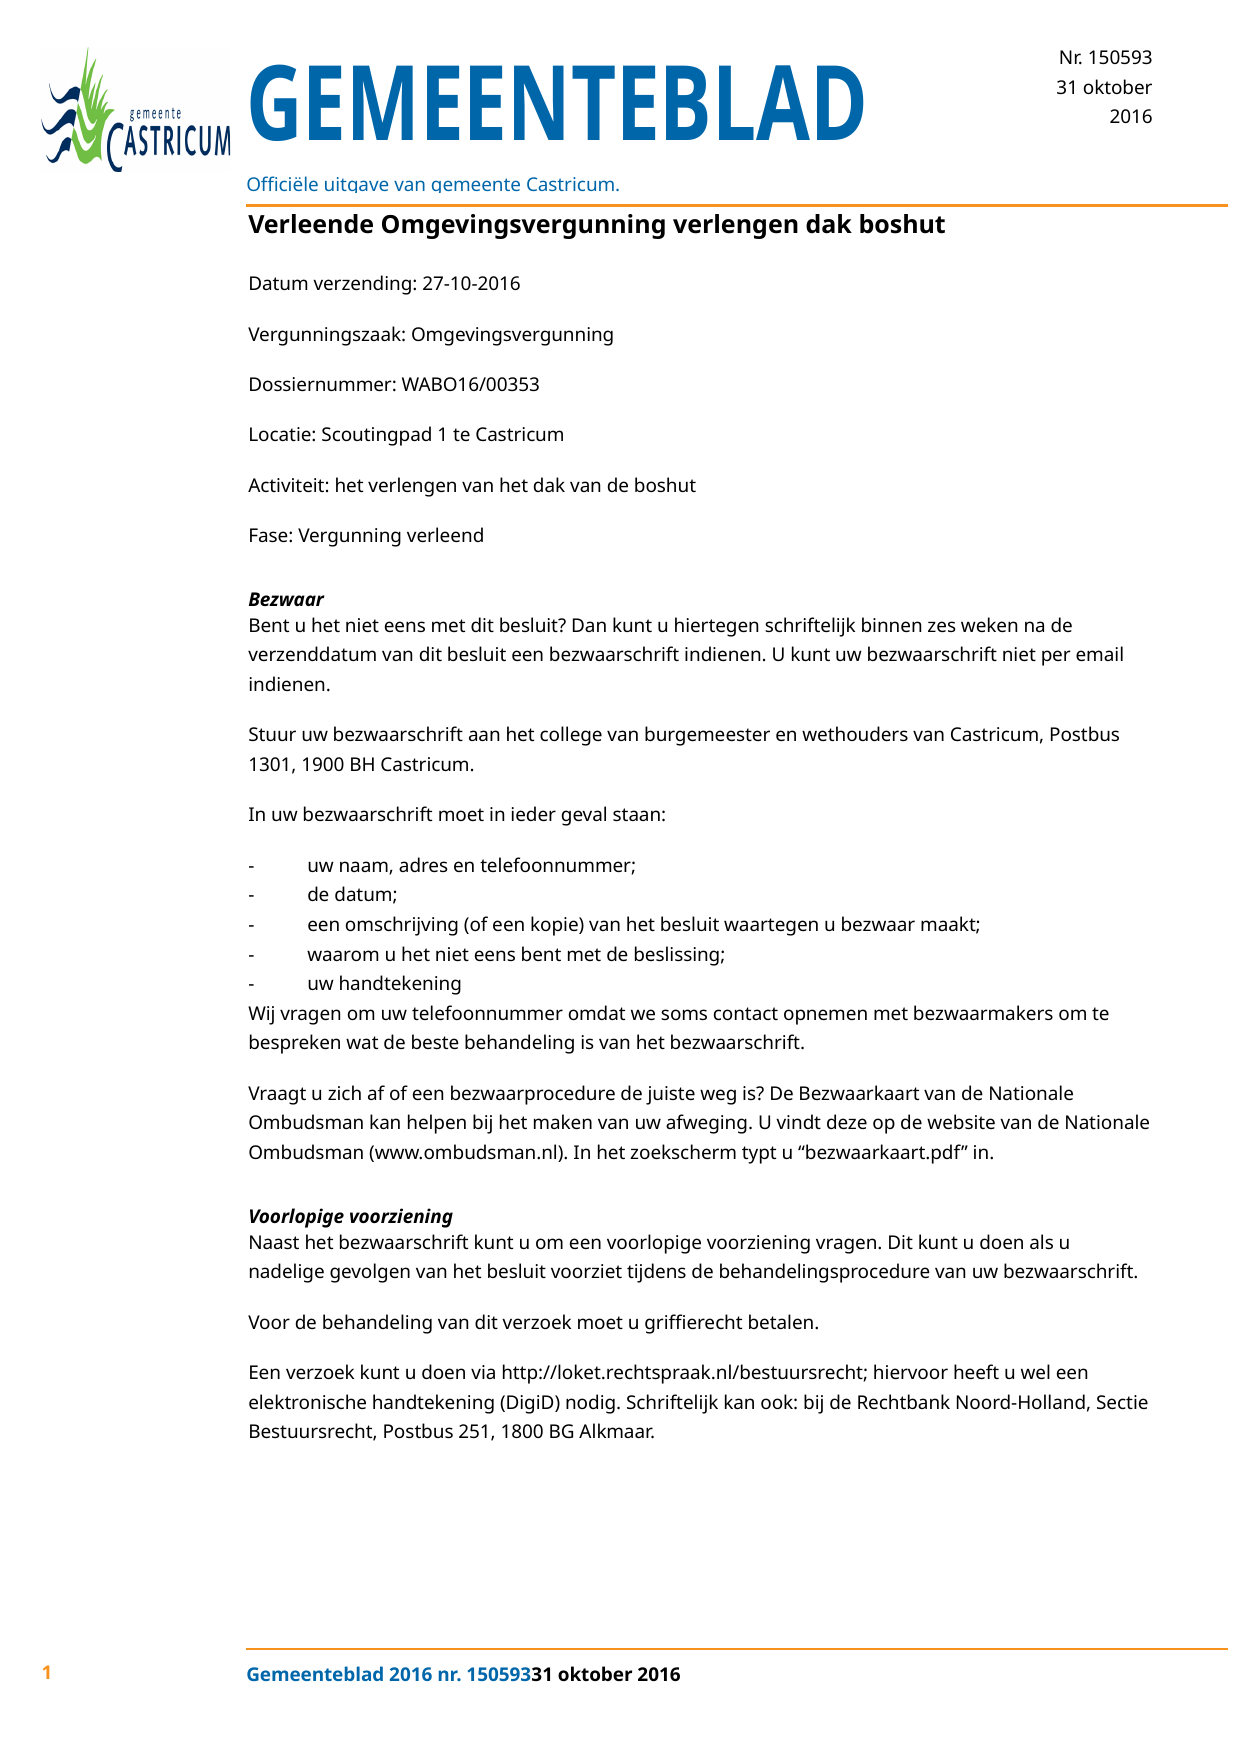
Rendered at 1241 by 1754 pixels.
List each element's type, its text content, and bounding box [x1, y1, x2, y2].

text Voorlopige voorziening [248, 1203, 1152, 1229]
text Verleende Omgevingsvergunning verlengen dak boshut [248, 207, 1152, 241]
text Een verzoek kunt u doen via http://loket.rechtspraak.nl/bestuursrecht; hiervoor heeft u wel een elektronische handtekening (DigiD) nodig. Schriftelijk kan ook: bij de Rechtbank Noord-Holland, Sectie Bestuursrecht, Postbus 251, 1800 BG Alkmaar. [248, 1359, 1152, 1444]
text In uw bezwaarschrift moet in ieder geval staan: [248, 802, 1152, 827]
list een omschrijving (of een kopie) van het besluit waartegen u bezwaar maakt; [248, 911, 1152, 937]
text Dossiernummer: WABO16/00353 [248, 371, 1152, 397]
list uw naam, adres en telefoonnummer; [248, 852, 1152, 878]
text Naast het bezwaarschrift kunt u om een voorlopige voorziening vragen. Dit kunt u doen als u nadelige gevolgen van het besluit voorziet tijdens de behandelingsprocedure van uw bezwaarschrift. [248, 1229, 1152, 1284]
list de datum; [248, 882, 1152, 907]
list waarom u het niet eens bent met de beslissing; [248, 941, 1152, 967]
text Vergunningszaak: Omgevingsvergunning [248, 321, 1152, 346]
text Voor de behandeling van dit verzoek moet u griffierecht betalen. [248, 1309, 1152, 1334]
text Bent u het niet eens met dit besluit? Dan kunt u hiertegen schriftelijk binnen zes weken na de verzenddatum van dit besluit een bezwaarschrift indienen. U kunt uw bezwaarschrift niet per email indienen. [248, 612, 1152, 697]
text Fase: Vergunning verleend [248, 522, 1152, 548]
text Bezwaar [248, 586, 1152, 612]
text Wij vragen om uw telefoonnummer omdat we soms contact opnemen met bezwaarmakers om te bespreken wat de beste behandeling is van het bezwaarschrift. [248, 1000, 1152, 1055]
text Vraagt u zich af of een bezwaarprocedure de juiste weg is? De Bezwaarkaart van de Nationale Ombudsman kan helpen bij het maken van uw afweging. U vindt deze op de website van de Nationale Ombudsman (www.ombudsman.nl). In het zoekscherm typt u “bezwaarkaart.pdf” in. [248, 1080, 1152, 1165]
text Stuur uw bezwaarschrift aan het college van burgemeester en wethouders van Castricum, Postbus 1301, 1900 BH Castricum. [248, 722, 1152, 777]
text Locatie: Scoutingpad 1 te Castricum [248, 422, 1152, 447]
list uw handtekening [248, 970, 1152, 996]
picture [41, 47, 231, 172]
text Datum verzending: 27-10-2016 [248, 270, 1152, 296]
text Activiteit: het verlengen van het dak van de boshut [248, 472, 1152, 498]
